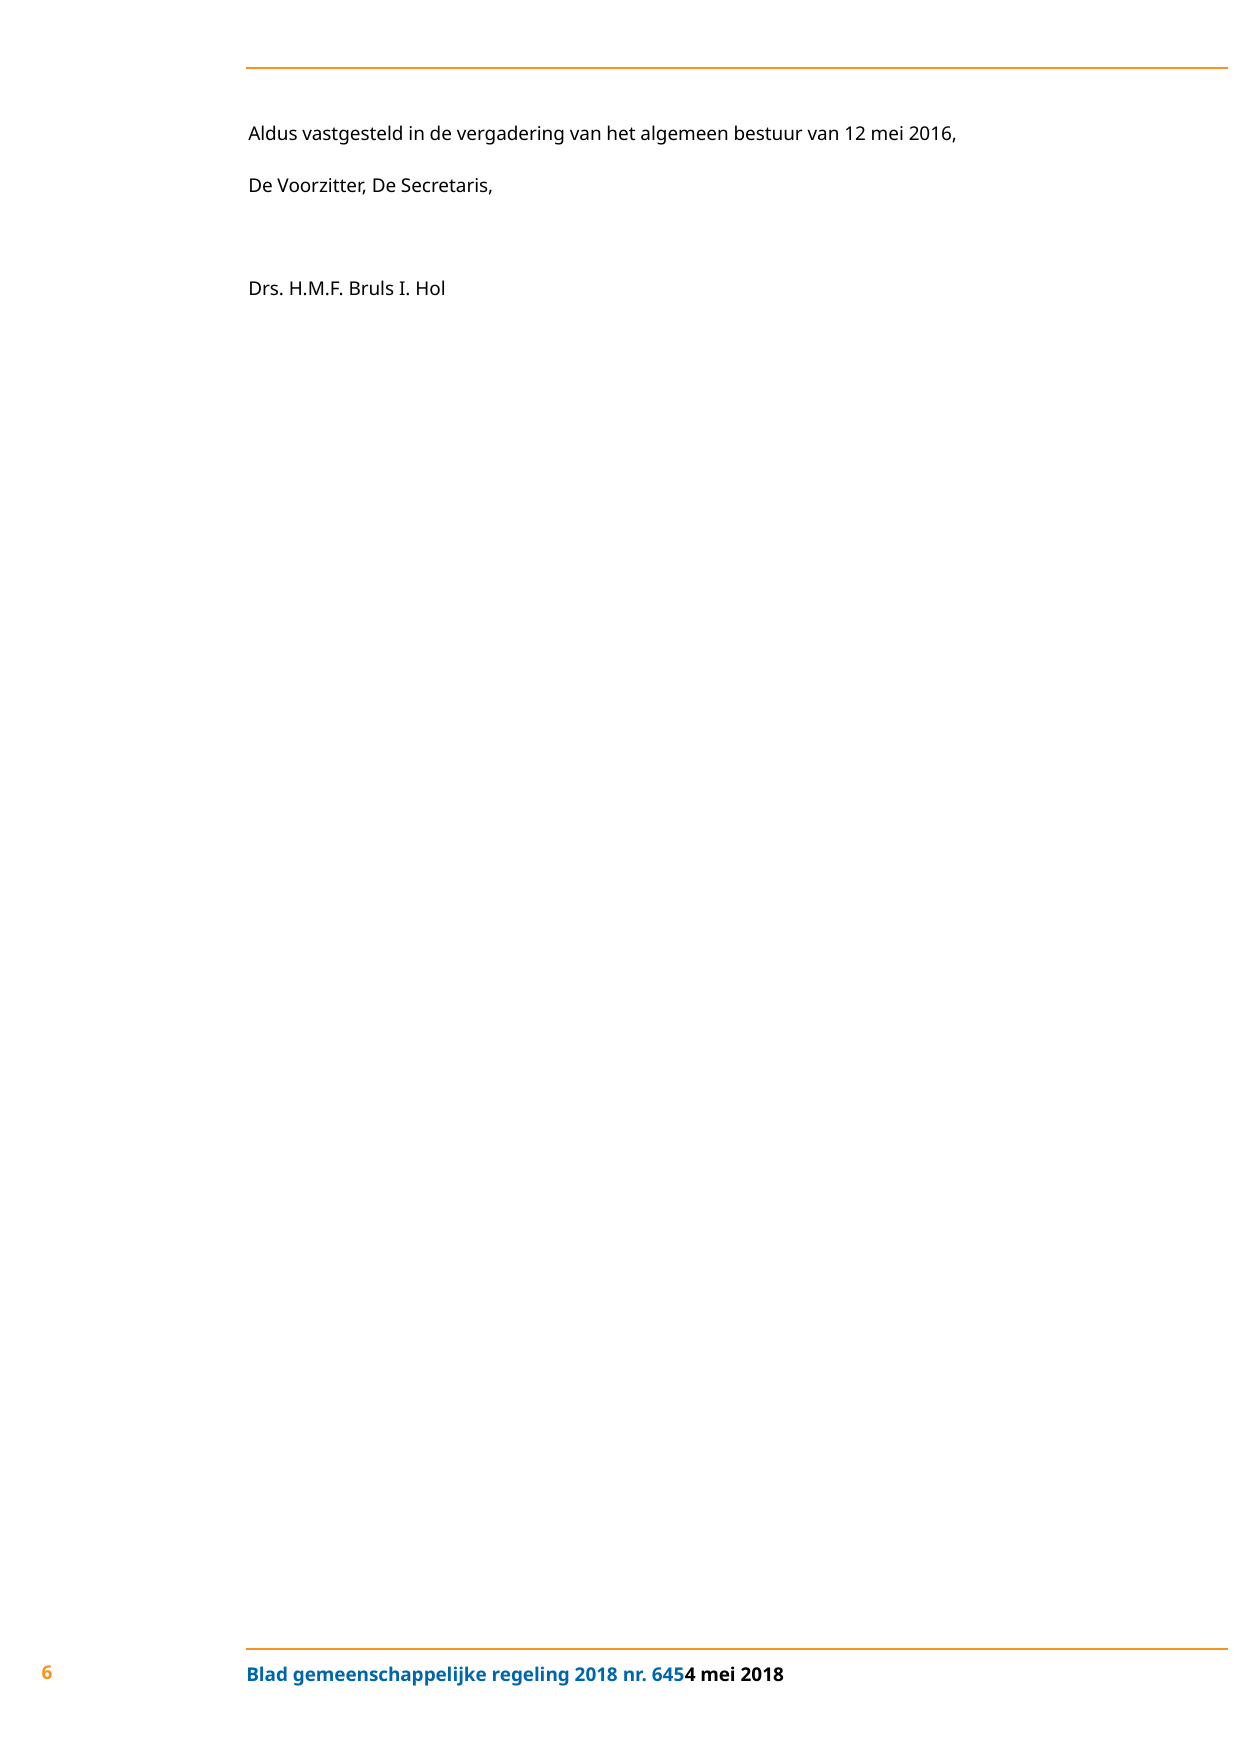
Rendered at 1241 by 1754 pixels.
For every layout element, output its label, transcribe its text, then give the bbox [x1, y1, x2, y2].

text De Voorzitter, De Secretaris, [248, 172, 1152, 198]
picture [41, 47, 231, 172]
text Aldus vastgesteld in de vergadering van het algemeen bestuur van 12 mei 2016, [248, 121, 1152, 146]
text Drs. H.M.F. Bruls I. Hol [248, 275, 1152, 301]
